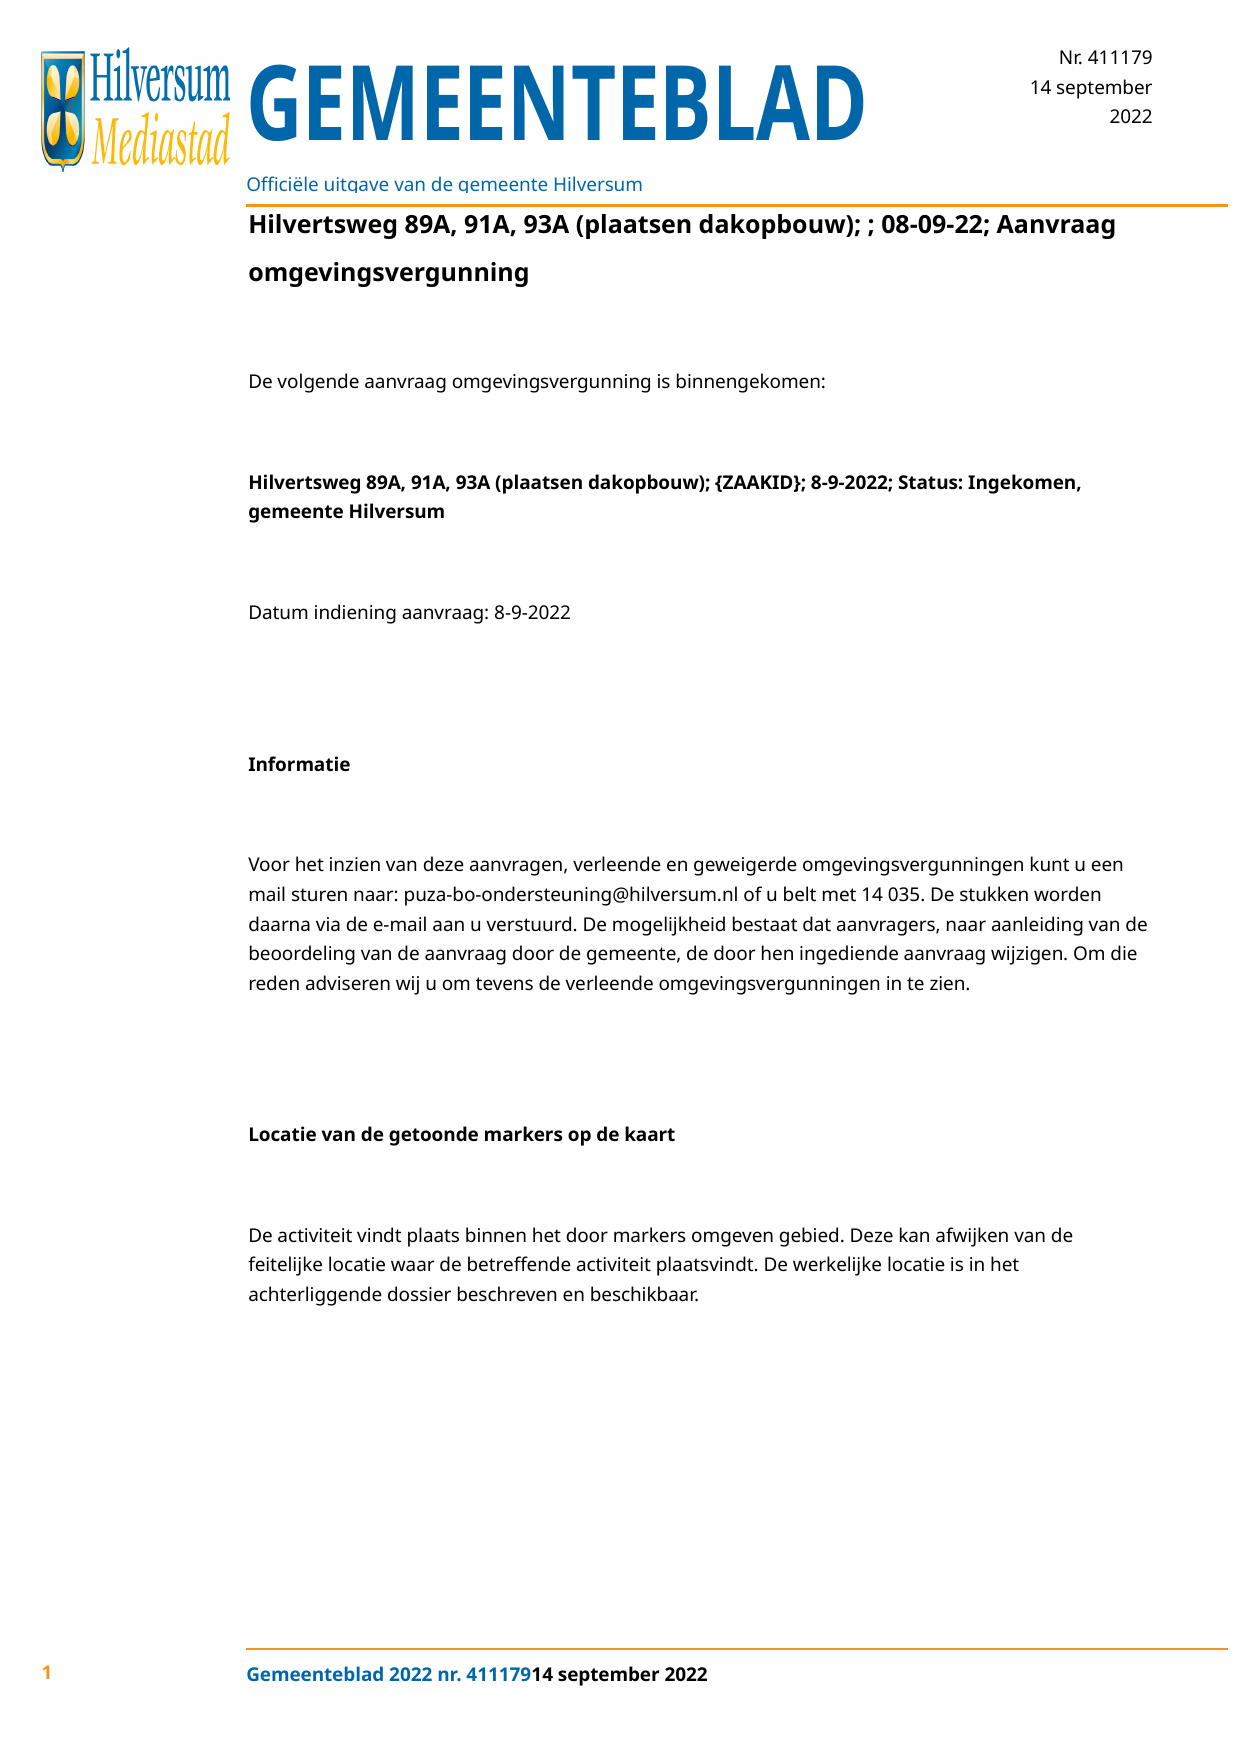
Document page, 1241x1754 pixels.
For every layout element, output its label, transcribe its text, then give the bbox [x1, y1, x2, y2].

text Informatie [248, 751, 1152, 777]
picture [41, 47, 231, 172]
text Datum indiening aanvraag: 8-9-2022 [248, 599, 1152, 625]
text Locatie van de getoonde markers op de kaart [248, 1121, 1152, 1147]
text De activiteit vindt plaats binnen het door markers omgeven gebied. Deze kan afwijken van de feitelijke locatie waar de betreffende activiteit plaatsvindt. De werkelijke locatie is in het achterliggende dossier beschreven en beschikbaar. [248, 1222, 1152, 1307]
text Hilvertsweg 89A, 91A, 93A (plaatsen dakopbouw); ; 08-09-22; Aanvraag omgevingsvergunning [248, 207, 1152, 288]
text De volgende aanvraag omgevingsvergunning is binnengekomen: [248, 368, 1152, 394]
text Voor het inzien van deze aanvragen, verleende en geweigerde omgevingsvergunningen kunt u een mail sturen naar: puza-bo-ondersteuning@hilversum.nl of u belt met 14 035. De stukken worden daarna via de e-mail aan u verstuurd. De mogelijkheid bestaat dat aanvragers, naar aanleiding van de beoordeling van de aanvraag door de gemeente, de door hen ingediende aanvraag wijzigen. Om die reden adviseren wij u om tevens de verleende omgevingsvergunningen in te zien. [248, 852, 1152, 996]
text Hilvertsweg 89A, 91A, 93A (plaatsen dakopbouw); {ZAAKID}; 8-9-2022; Status: Ingekomen, gemeente Hilversum [248, 469, 1152, 524]
